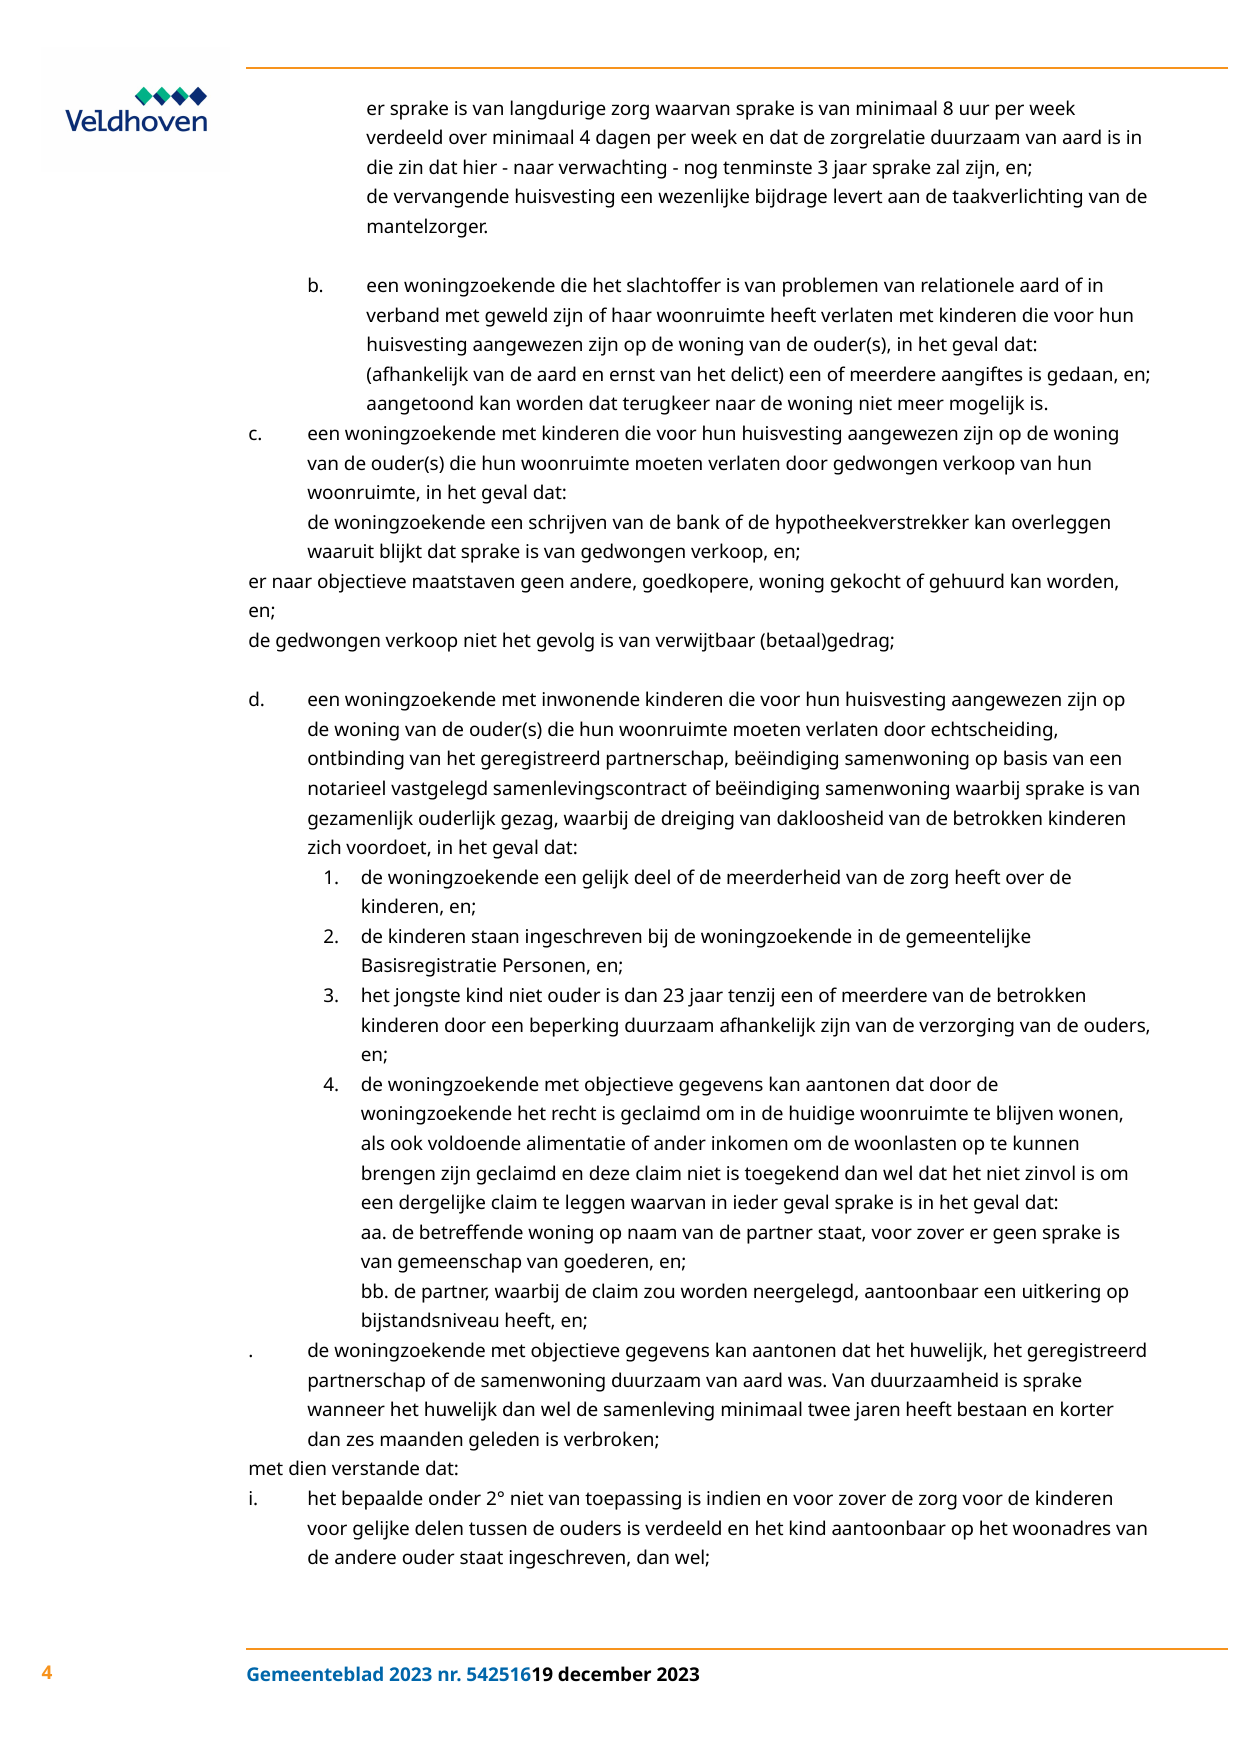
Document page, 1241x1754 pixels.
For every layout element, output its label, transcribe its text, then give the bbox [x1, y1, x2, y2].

list het bepaalde onder 2° niet van toepassing is indien en voor zover de zorg voor de kinderen voor gelijke delen tussen de ouders is verdeeld en het kind aantoonbaar op het woonadres van de andere ouder staat ingeschreven, dan wel; [248, 1485, 1152, 1570]
list de woningzoekende een schrijven van de bank of de hypotheekverstrekker kan overleggen waaruit blijkt dat sprake is van gedwongen verkoop, en; [248, 509, 1152, 564]
list de vervangende huisvesting een wezenlijke bijdrage levert aan de taakverlichting van de mantelzorger. [307, 183, 1152, 239]
list er sprake is van langdurige zorg waarvan sprake is van minimaal 8 uur per week verdeeld over minimaal 4 dagen per week en dat de zorgrelatie duurzaam van aard is in die zin dat hier - naar verwachting - nog tenminste 3 jaar sprake zal zijn, en; [307, 95, 1152, 180]
list de woningzoekende met objectieve gegevens kan aantonen dat het huwelijk, het geregistreerd partnerschap of de samenwoning duurzaam van aard was. Van duurzaamheid is sprake wanneer het huwelijk dan wel de samenleving minimaal twee jaren heeft bestaan en korter dan zes maanden geleden is verbroken; [248, 1337, 1152, 1452]
list een woningzoekende met kinderen die voor hun huisvesting aangewezen zijn op de woning van de ouder(s) die hun woonruimte moeten verlaten door gedwongen verkoop van hun woonruimte, in het geval dat: [248, 420, 1152, 505]
text met dien verstande dat: [248, 1456, 1152, 1481]
list aa. de betreffende woning op naam van de partner staat, voor zover er geen sprake is van gemeenschap van goederen, en; [323, 1219, 1152, 1274]
text er naar objectieve maatstaven geen andere, goedkopere, woning gekocht of gehuurd kan worden, en; [248, 568, 1152, 623]
picture [41, 47, 231, 172]
list bb. de partner, waarbij de claim zou worden neergelegd, aantoonbaar een uitkering op bijstandsniveau heeft, en; [323, 1278, 1152, 1333]
list aangetoond kan worden dat terugkeer naar de woning niet meer mogelijk is. [307, 391, 1152, 416]
list de woningzoekende met objectieve gegevens kan aantonen dat door de woningzoekende het recht is geclaimd om in de huidige woonruimte te blijven wonen, als ook voldoende alimentatie of ander inkomen om de woonlasten op te kunnen brengen zijn geclaimd en deze claim niet is toegekend dan wel dat het niet zinvol is om een dergelijke claim te leggen waarvan in ieder geval sprake is in het geval dat: [323, 1071, 1152, 1215]
text de gedwongen verkoop niet het gevolg is van verwijtbaar (betaal)gedrag; [248, 627, 1152, 653]
list het jongste kind niet ouder is dan 23 jaar tenzij een of meerdere van de betrokken kinderen door een beperking duurzaam afhankelijk zijn van de verzorging van de ouders, en; [323, 982, 1152, 1067]
list (afhankelijk van de aard en ernst van het delict) een of meerdere aangiftes is gedaan, en; [307, 361, 1152, 387]
list de woningzoekende een gelijk deel of de meerderheid van de zorg heeft over de kinderen, en; [323, 864, 1152, 919]
list een woningzoekende met inwonende kinderen die voor hun huisvesting aangewezen zijn op de woning van de ouder(s) die hun woonruimte moeten verlaten door echtscheiding, ontbinding van het geregistreerd partnerschap, beëindiging samenwoning op basis van een notarieel vastgelegd samenlevingscontract of beëindiging samenwoning waarbij sprake is van gezamenlijk ouderlijk gezag, waarbij de dreiging van dakloosheid van de betrokken kinderen zich voordoet, in het geval dat: [248, 686, 1152, 860]
list een woningzoekende die het slachtoffer is van problemen van relationele aard of in verband met geweld zijn of haar woonruimte heeft verlaten met kinderen die voor hun huisvesting aangewezen zijn op de woning van de ouder(s), in het geval dat: [307, 272, 1152, 357]
list de kinderen staan ingeschreven bij de woningzoekende in de gemeentelijke Basisregistratie Personen, en; [323, 923, 1152, 978]
